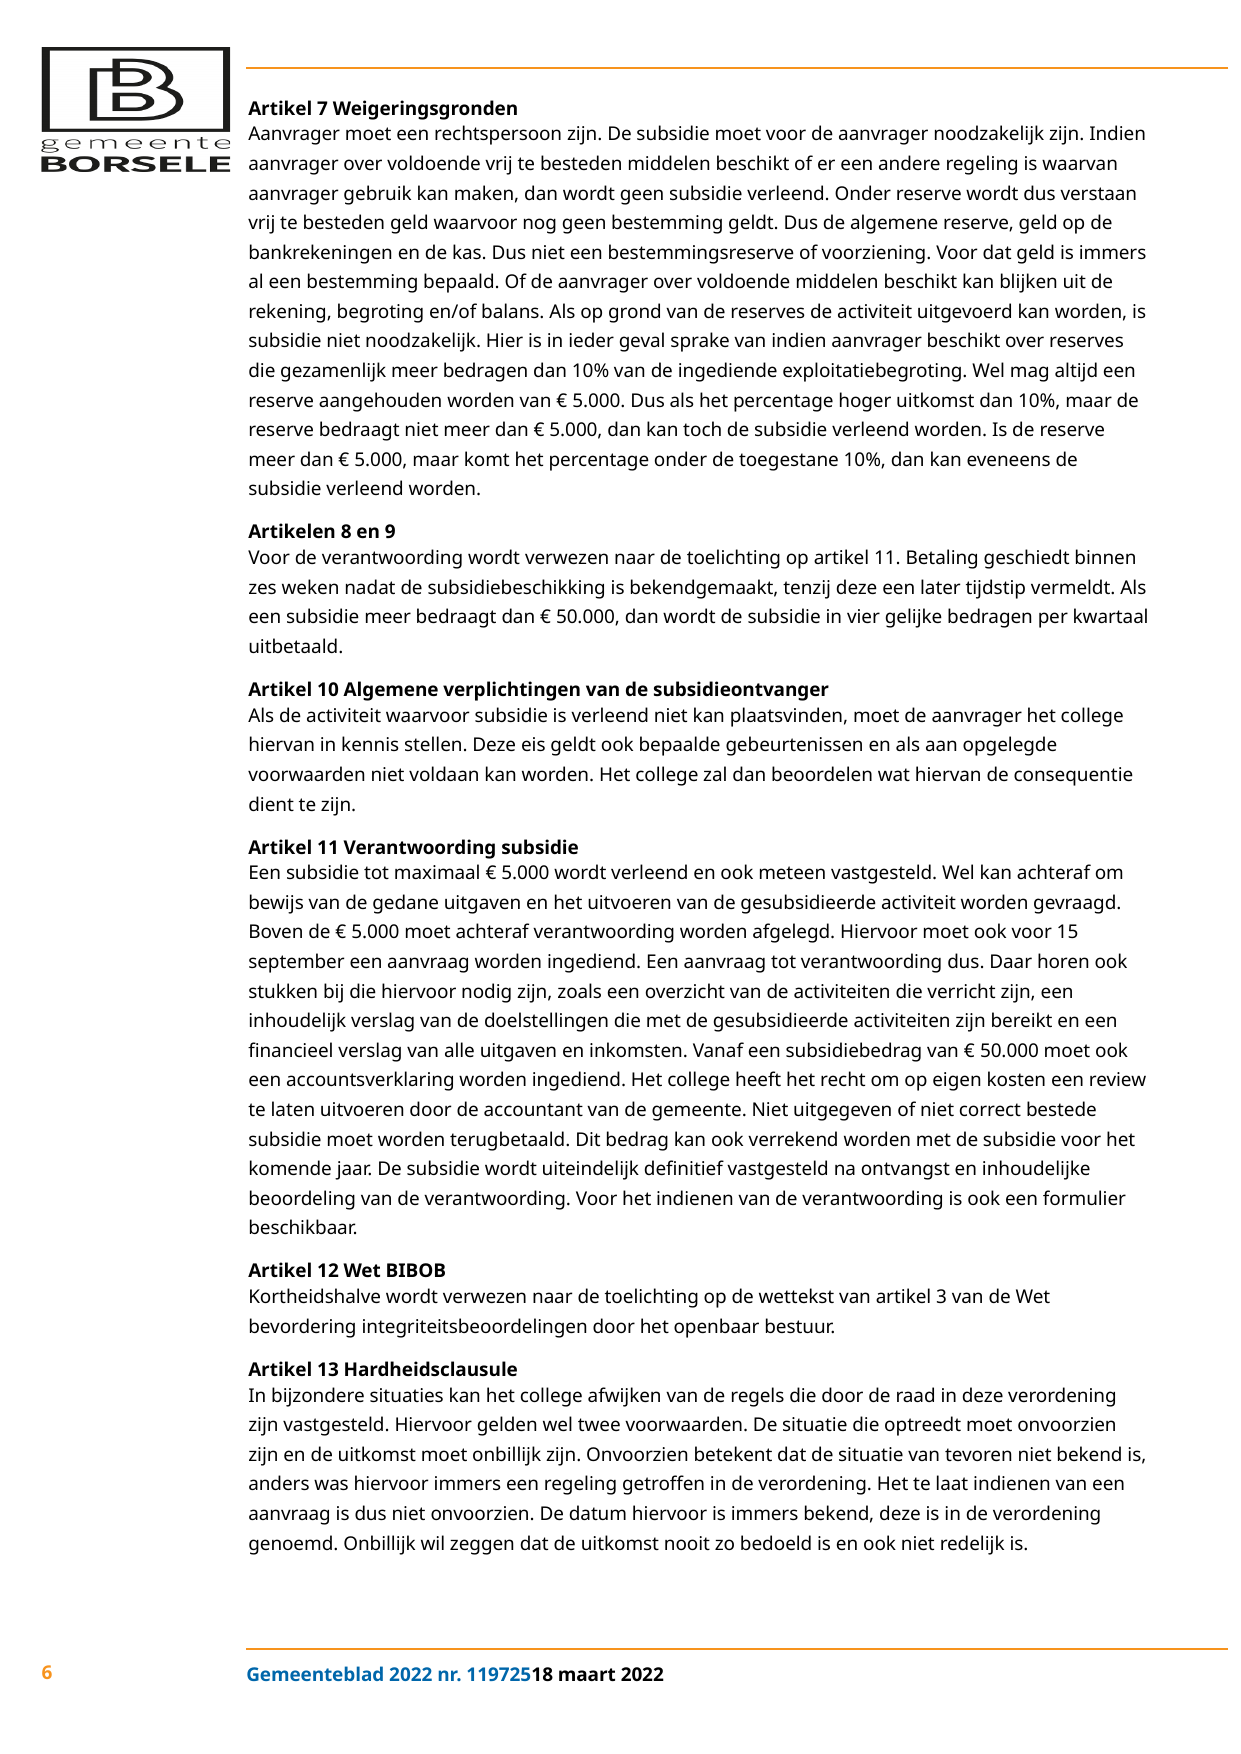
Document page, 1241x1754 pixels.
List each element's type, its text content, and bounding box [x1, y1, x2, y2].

text Artikel 13 Hardheidsclausule [248, 1356, 1152, 1382]
text Een subsidie tot maximaal € 5.000 wordt verleend en ook meteen vastgesteld. Wel kan achteraf om bewijs van de gedane uitgaven en het uitvoeren van de gesubsidieerde activiteit worden gevraagd. Boven de € 5.000 moet achteraf verantwoording worden afgelegd. Hiervoor moet ook voor 15 september een aanvraag worden ingediend. Een aanvraag tot verantwoording dus. Daar horen ook stukken bij die hiervoor nodig zijn, zoals een overzicht van de activiteiten die verricht zijn, een inhoudelijk verslag van de doelstellingen die met de gesubsidieerde activiteiten zijn bereikt en een financieel verslag van alle uitgaven en inkomsten. Vanaf een subsidiebedrag van € 50.000 moet ook een accountsverklaring worden ingediend. Het college heeft het recht om op eigen kosten een review te laten uitvoeren door de accountant van de gemeente. Niet uitgegeven of niet correct bestede subsidie moet worden terugbetaald. Dit bedrag kan ook verrekend worden met de subsidie voor het komende jaar. De subsidie wordt uiteindelijk definitief vastgesteld na ontvangst en inhoudelijke beoordeling van de verantwoording. Voor het indienen van de verantwoording is ook een formulier beschikbaar. [248, 859, 1152, 1240]
text Aanvrager moet een rechtspersoon zijn. De subsidie moet voor de aanvrager noodzakelijk zijn. Indien aanvrager over voldoende vrij te besteden middelen beschikt of er een andere regeling is waarvan aanvrager gebruik kan maken, dan wordt geen subsidie verleend. Onder reserve wordt dus verstaan vrij te besteden geld waarvoor nog geen bestemming geldt. Dus de algemene reserve, geld op de bankrekeningen en de kas. Dus niet een bestemmingsreserve of voorziening. Voor dat geld is immers al een bestemming bepaald. Of de aanvrager over voldoende middelen beschikt kan blijken uit de rekening, begroting en/of balans. Als op grond van de reserves de activiteit uitgevoerd kan worden, is subsidie niet noodzakelijk. Hier is in ieder geval sprake van indien aanvrager beschikt over reserves die gezamenlijk meer bedragen dan 10% van de ingediende exploitatiebegroting. Wel mag altijd een reserve aangehouden worden van € 5.000. Dus als het percentage hoger uitkomst dan 10%, maar de reserve bedraagt niet meer dan € 5.000, dan kan toch de subsidie verleend worden. Is de reserve meer dan € 5.000, maar komt het percentage onder de toegestane 10%, dan kan eveneens de subsidie verleend worden. [248, 121, 1152, 501]
text Voor de verantwoording wordt verwezen naar de toelichting op artikel 11. Betaling geschiedt binnen zes weken nadat de subsidiebeschikking is bekendgemaakt, tenzij deze een later tijdstip vermeldt. Als een subsidie meer bedraagt dan € 50.000, dan wordt de subsidie in vier gelijke bedragen per kwartaal uitbetaald. [248, 544, 1152, 659]
text Artikel 10 Algemene verplichtingen van de subsidieontvanger [248, 676, 1152, 702]
text In bijzondere situaties kan het college afwijken van de regels die door de raad in deze verordening zijn vastgesteld. Hiervoor gelden wel twee voorwaarden. De situatie die optreedt moet onvoorzien zijn en de uitkomst moet onbillijk zijn. Onvoorzien betekent dat de situatie van tevoren niet bekend is, anders was hiervoor immers een regeling getroffen in de verordening. Het te laat indienen van een aanvraag is dus niet onvoorzien. De datum hiervoor is immers bekend, deze is in de verordening genoemd. Onbillijk wil zeggen dat de uitkomst nooit zo bedoeld is en ook niet redelijk is. [248, 1382, 1152, 1556]
text Artikel 12 Wet BIBOB [248, 1258, 1152, 1283]
text Artikelen 8 en 9 [248, 519, 1152, 544]
text Artikel 11 Verantwoording subsidie [248, 834, 1152, 859]
text Kortheidshalve wordt verwezen naar de toelichting op de wettekst van artikel 3 van de Wet bevordering integriteitsbeoordelingen door het openbaar bestuur. [248, 1283, 1152, 1339]
text Als de activiteit waarvoor subsidie is verleend niet kan plaatsvinden, moet de aanvrager het college hiervan in kennis stellen. Deze eis geldt ook bepaalde gebeurtenissen en als aan opgelegde voorwaarden niet voldaan kan worden. Het college zal dan beoordelen wat hiervan de consequentie dient te zijn. [248, 702, 1152, 816]
text Artikel 7 Weigeringsgronden [248, 95, 1152, 121]
picture [41, 47, 231, 172]
